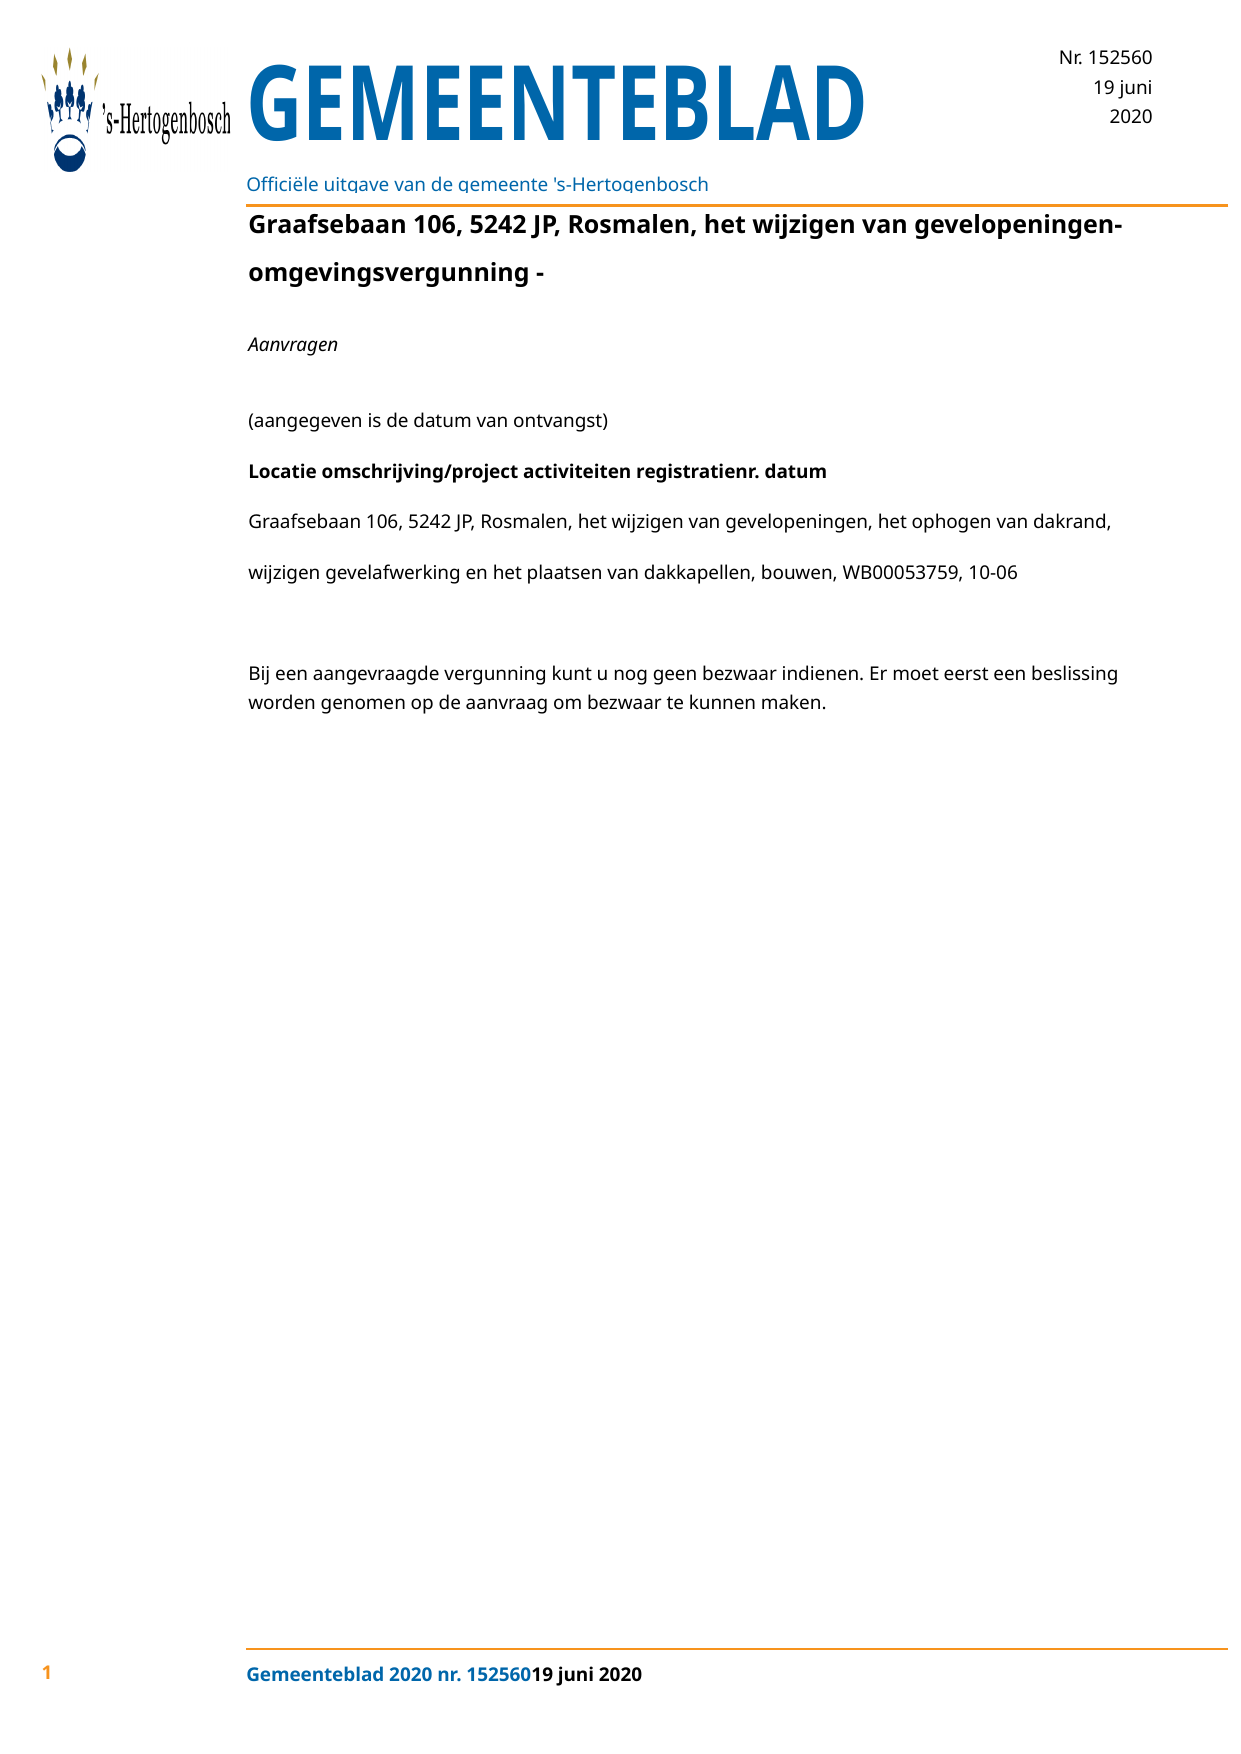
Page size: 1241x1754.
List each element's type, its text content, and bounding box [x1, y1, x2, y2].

text Locatie omschrijving/project activiteiten registratienr. datum [248, 458, 1152, 484]
text wijzigen gevelafwerking en het plaatsen van dakkapellen, bouwen, WB00053759, 10-06 [248, 559, 1152, 584]
text Graafsebaan 106, 5242 JP, Rosmalen, het wijzigen van gevelopeningen, het ophogen van dakrand, [248, 508, 1152, 534]
text Bij een aangevraagde vergunning kunt u nog geen bezwaar indienen. Er moet eerst een beslissing worden genomen op de aanvraag om bezwaar te kunnen maken. [248, 660, 1152, 715]
picture [41, 47, 231, 172]
text Graafsebaan 106, 5242 JP, Rosmalen, het wijzigen van gevelopeningen- omgevingsvergunning - [248, 207, 1152, 288]
text (aangegeven is de datum van ontvangst) [248, 408, 1152, 433]
text Aanvragen [248, 331, 1152, 357]
